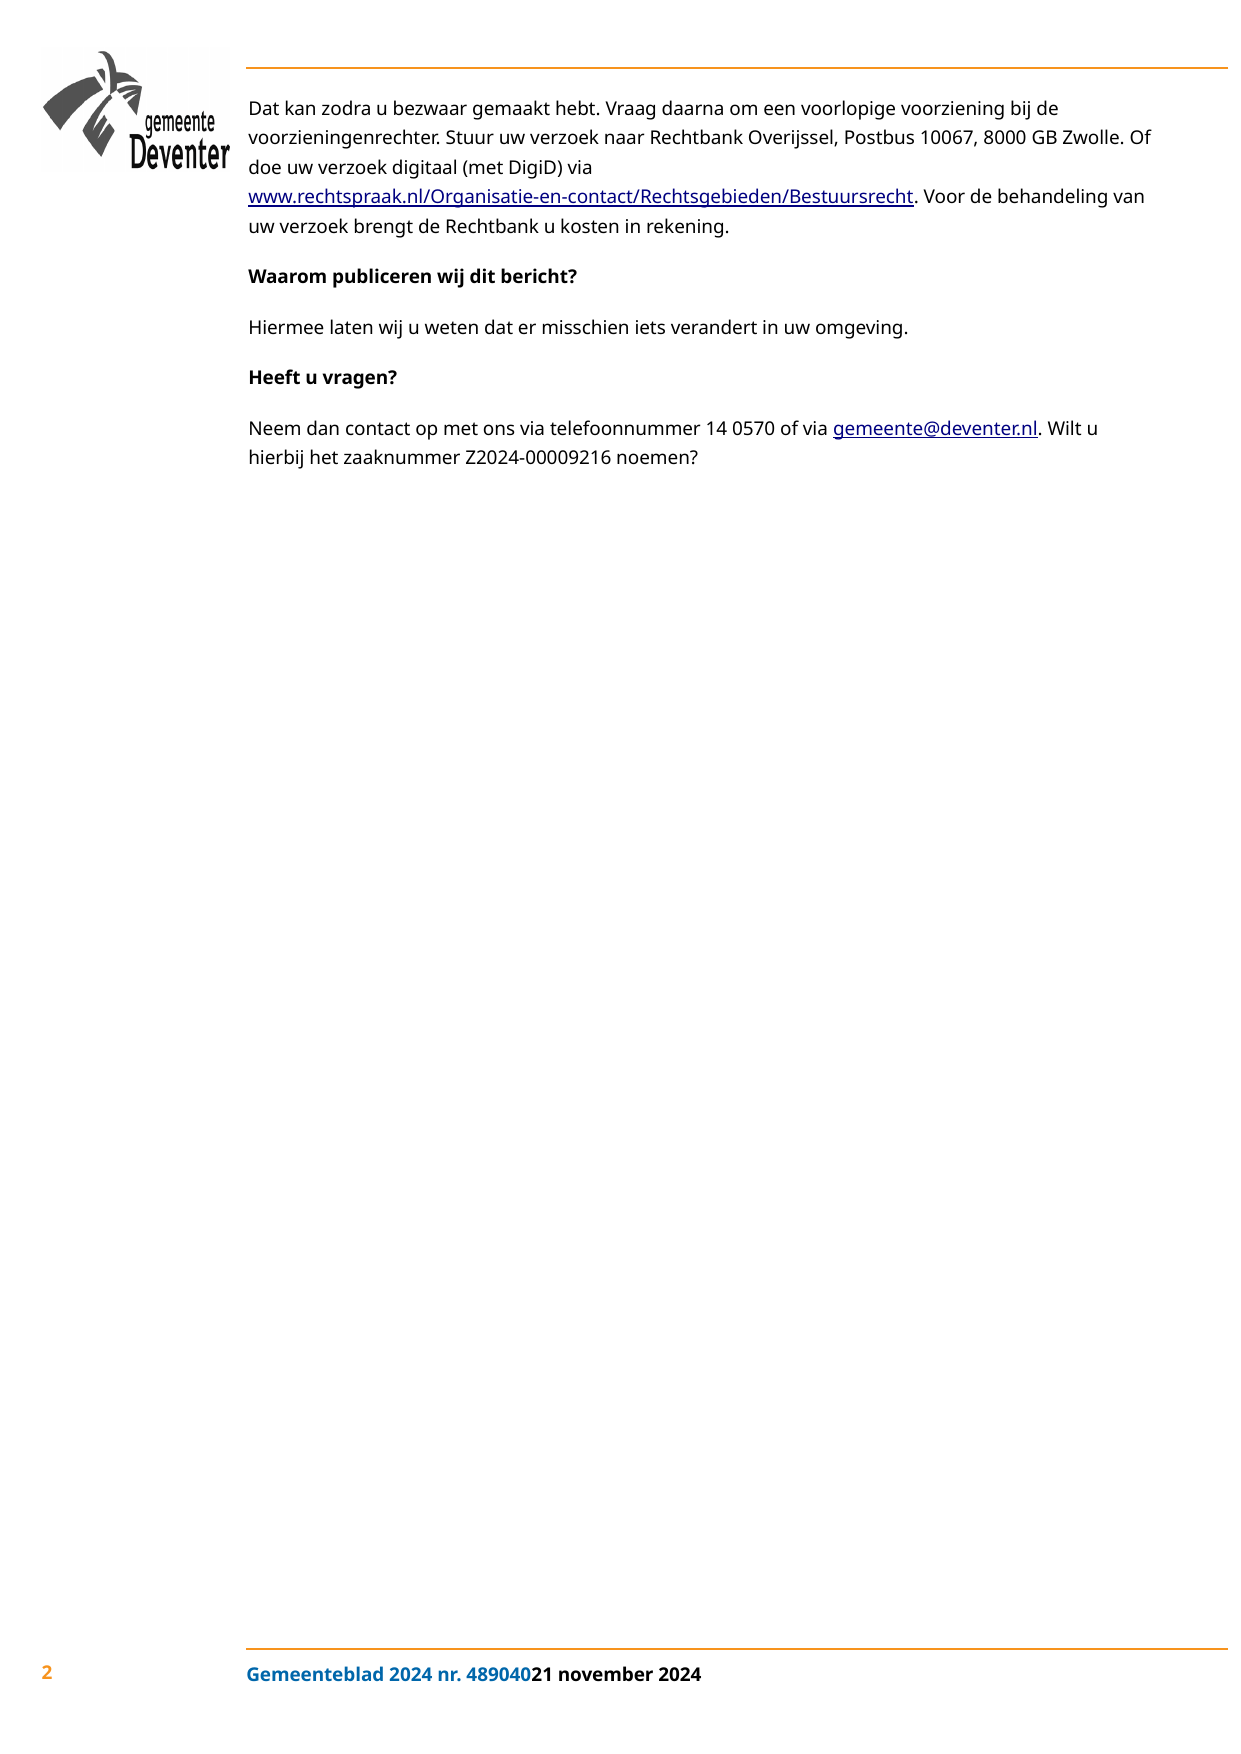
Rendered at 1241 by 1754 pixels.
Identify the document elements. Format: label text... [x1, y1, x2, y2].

text Hiermee laten wij u weten dat er misschien iets verandert in uw omgeving. [248, 314, 1152, 340]
text Dat kan zodra u bezwaar gemaakt hebt. Vraag daarna om een voorlopige voorziening bij de voorzieningenrechter. Stuur uw verzoek naar Rechtbank Overijssel, Postbus 10067, 8000 GB Zwolle. Of doe uw verzoek digitaal (met DigiD) via www.rechtspraak.nl/Organisatie-en-contact/Rechtsgebieden/Bestuursrecht. Voor de behandeling van uw verzoek brengt de Rechtbank u kosten in rekening. [248, 95, 1152, 239]
picture [41, 47, 231, 172]
text Waarom publiceren wij dit bericht? [248, 263, 1152, 289]
text Heeft u vragen? [248, 364, 1152, 390]
text Neem dan contact op met ons via telefoonnummer 14 0570 of via gemeente@deventer.nl. Wilt u hierbij het zaaknummer Z2024-00009216 noemen? [248, 415, 1152, 470]
